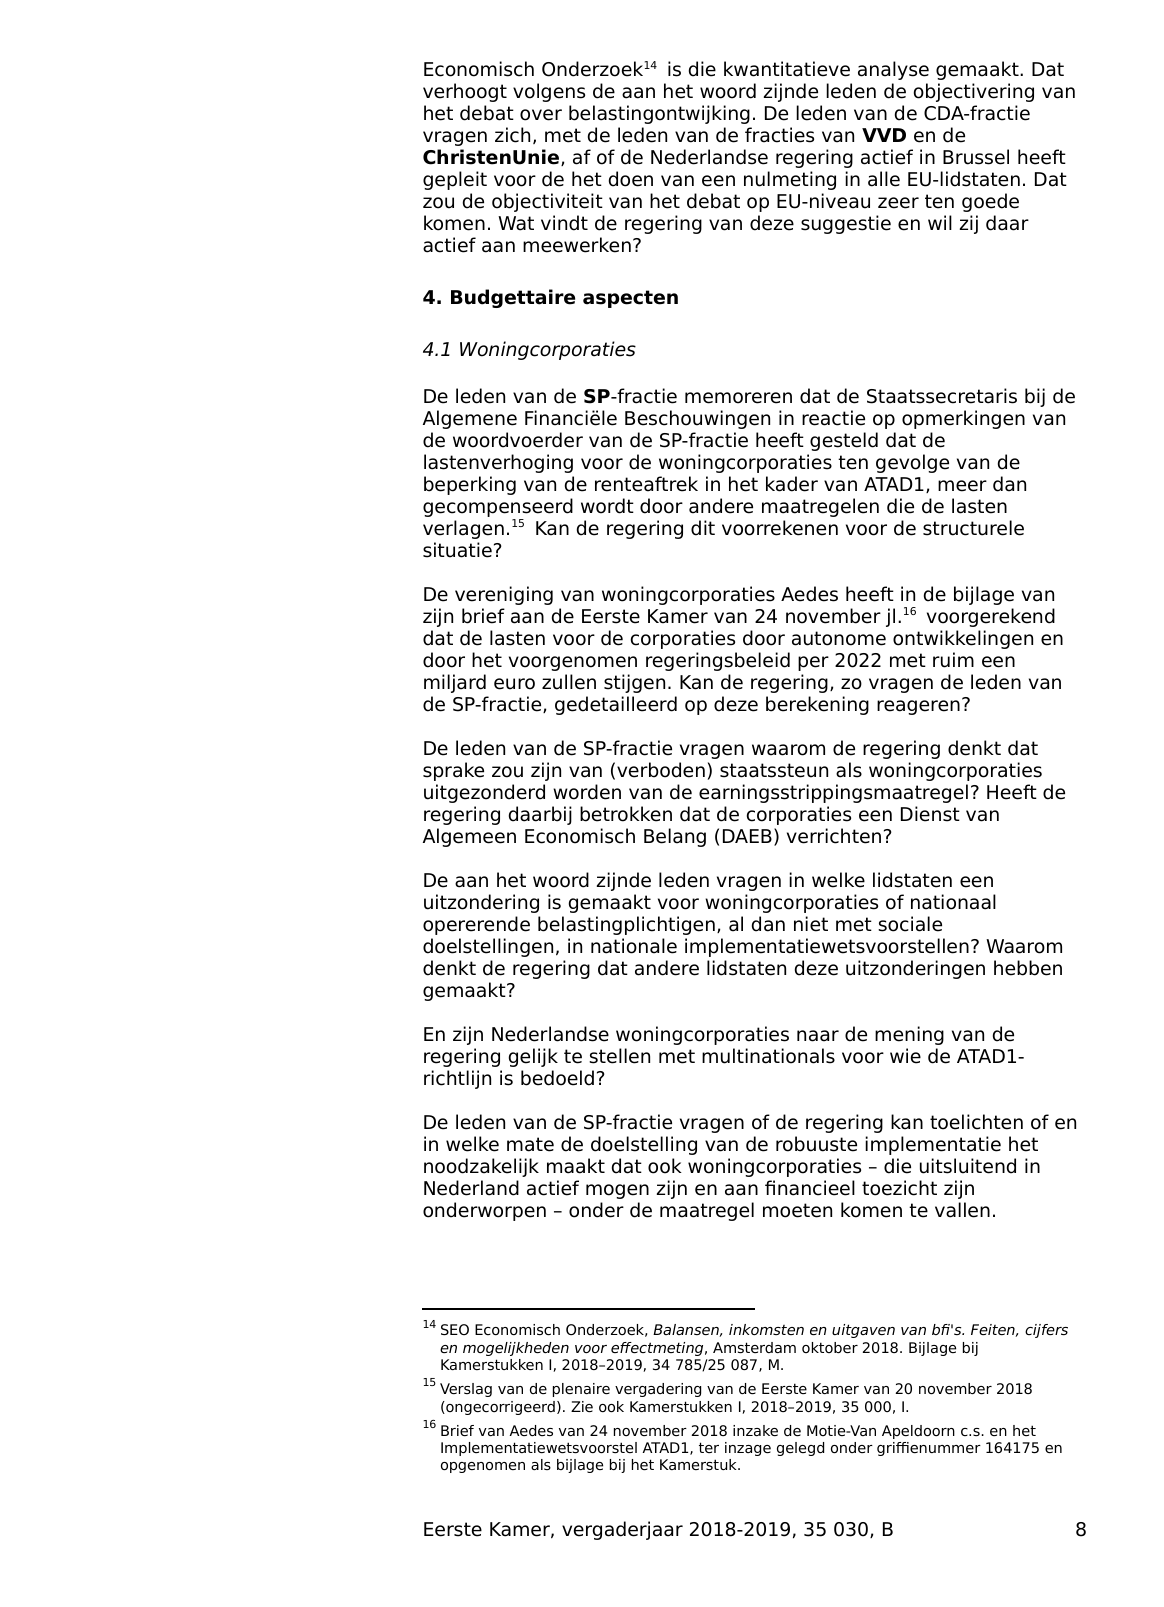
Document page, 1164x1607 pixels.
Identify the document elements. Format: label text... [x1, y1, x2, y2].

subtitle 4. Budgettaire aspecten [422, 287, 1087, 309]
text SEO Economisch Onderzoek, Balansen, inkomsten en uitgaven van bfi's. Feiten, cijfers en mogelijkheden voor effectmeting, Amsterdam oktober 2018. Bijlage bij Kamerstukken I, 2018–2019, 34 785/25 087, M. [422, 1318, 1087, 1374]
text Verslag van de plenaire vergadering van de Eerste Kamer van 20 november 2018 (ongecorrigeerd). Zie ook Kamerstukken I, 2018–2019, 35 000, I. [422, 1377, 1087, 1416]
text En zijn Nederlandse woningcorporaties naar de mening van de regering gelijk te stellen met multinationals voor wie de ATAD1-richtlijn is bedoeld? [422, 1024, 1087, 1090]
text De aan het woord zijnde leden vragen in welke lidstaten een uitzondering is gemaakt voor woningcorporaties of nationaal opererende belastingplichtigen, al dan niet met sociale doelstellingen, in nationale implementatiewetsvoorstellen? Waarom denkt de regering dat andere lidstaten deze uitzonderingen hebben gemaakt? [422, 870, 1087, 1002]
text De vereniging van woningcorporaties Aedes heeft in de bijlage van zijn brief aan de Eerste Kamer van 24 november jl. voorgerekend dat de lasten voor de corporaties door autonome ontwikkelingen en door het voorgenomen regeringsbeleid per 2022 met ruim een miljard euro zullen stijgen. Kan de regering, zo vragen de leden van de SP-fractie, gedetailleerd op deze berekening reageren? [422, 584, 1087, 716]
subtitle 4.1 Woningcorporaties [422, 339, 1087, 361]
text De leden van de SP-fractie vragen of de regering kan toelichten of en in welke mate de doelstelling van de robuuste implementatie het noodzakelijk maakt dat ook woningcorporaties – die uitsluitend in Nederland actief mogen zijn en aan financieel toezicht zijn onderworpen – onder de maatregel moeten komen te vallen. [422, 1112, 1087, 1222]
text Brief van Aedes van 24 november 2018 inzake de Motie-Van Apeldoorn c.s. en het Implementatiewetsvoorstel ATAD1, ter inzage gelegd onder griffienummer 164175 en opgenomen als bijlage bij het Kamerstuk. [422, 1418, 1087, 1474]
text Economisch Onderzoek is die kwantitatieve analyse gemaakt. Dat verhoogt volgens de aan het woord zijnde leden de objectivering van het debat over belastingontwijking. De leden van de CDA-fractie vragen zich, met de leden van de fracties van VVD en de ChristenUnie, af of de Nederlandse regering actief in Brussel heeft gepleit voor de het doen van een nulmeting in alle EU-lidstaten. Dat zou de objectiviteit van het debat op EU-niveau zeer ten goede komen. Wat vindt de regering van deze suggestie en wil zij daar actief aan meewerken? [422, 59, 1087, 257]
text De leden van de SP-fractie memoreren dat de Staatssecretaris bij de Algemene Financiële Beschouwingen in reactie op opmerkingen van de woordvoerder van de SP-fractie heeft gesteld dat de lastenverhoging voor de woningcorporaties ten gevolge van de beperking van de renteaftrek in het kader van ATAD1, meer dan gecompenseerd wordt door andere maatregelen die de lasten verlagen. Kan de regering dit voorrekenen voor de structurele situatie? [422, 386, 1087, 562]
text De leden van de SP-fractie vragen waarom de regering denkt dat sprake zou zijn van (verboden) staatssteun als woningcorporaties uitgezonderd worden van de earningsstrippingsmaatregel? Heeft de regering daarbij betrokken dat de corporaties een Dienst van Algemeen Economisch Belang (DAEB) verrichten? [422, 738, 1087, 848]
